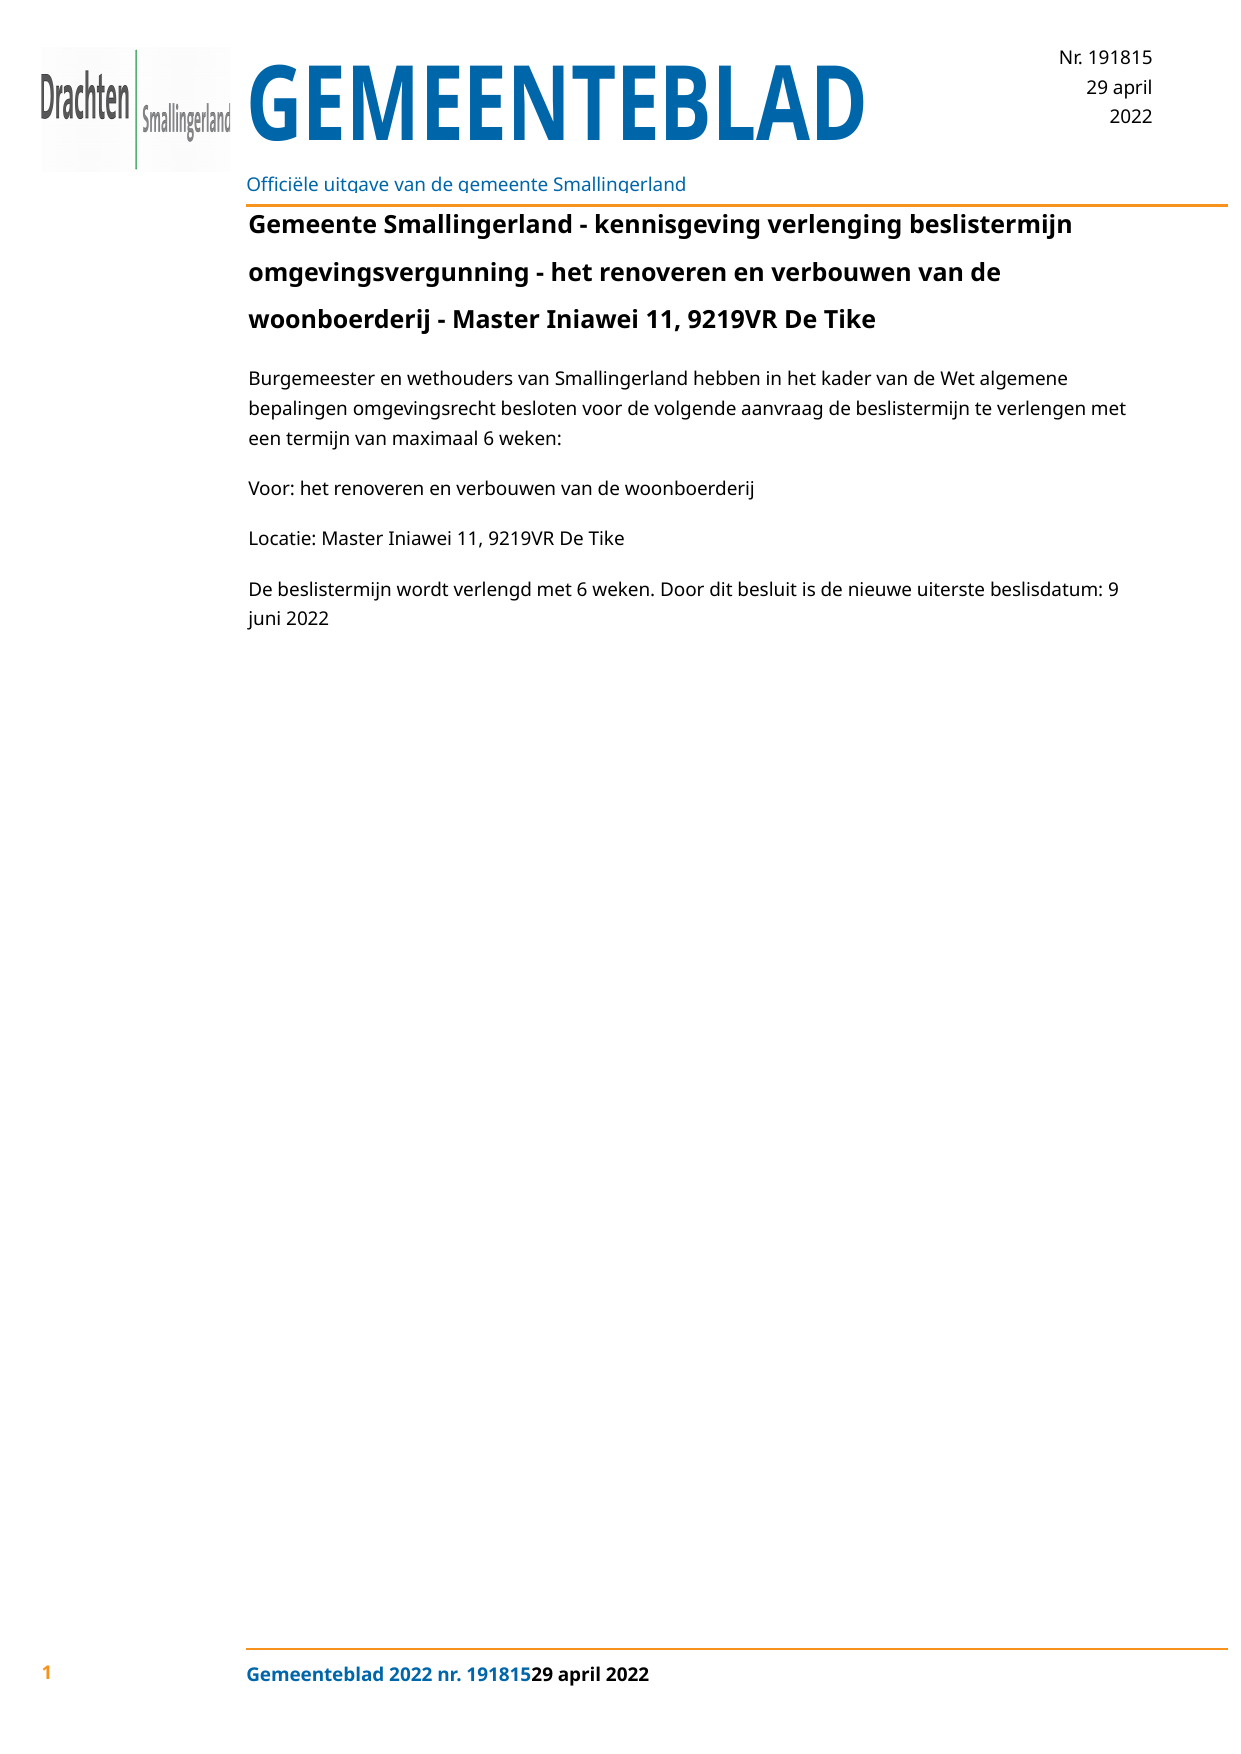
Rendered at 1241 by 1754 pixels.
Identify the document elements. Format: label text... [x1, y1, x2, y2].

text De beslistermijn wordt verlengd met 6 weken. Door dit besluit is de nieuwe uiterste beslisdatum: 9 juni 2022 [248, 576, 1152, 631]
text Voor: het renoveren en verbouwen van de woonboerderij [248, 475, 1152, 501]
text Gemeente Smallingerland - kennisgeving verlenging beslistermijn omgevingsvergunning - het renoveren en verbouwen van de woonboerderij - Master Iniawei 11, 9219VR De Tike [248, 207, 1152, 336]
text Locatie: Master Iniawei 11, 9219VR De Tike [248, 526, 1152, 551]
text Burgemeester en wethouders van Smallingerland hebben in het kader van de Wet algemene bepalingen omgevingsrecht besloten voor de volgende aanvraag de beslistermijn te verlengen met een termijn van maximaal 6 weken: [248, 366, 1152, 450]
picture [41, 47, 231, 172]
